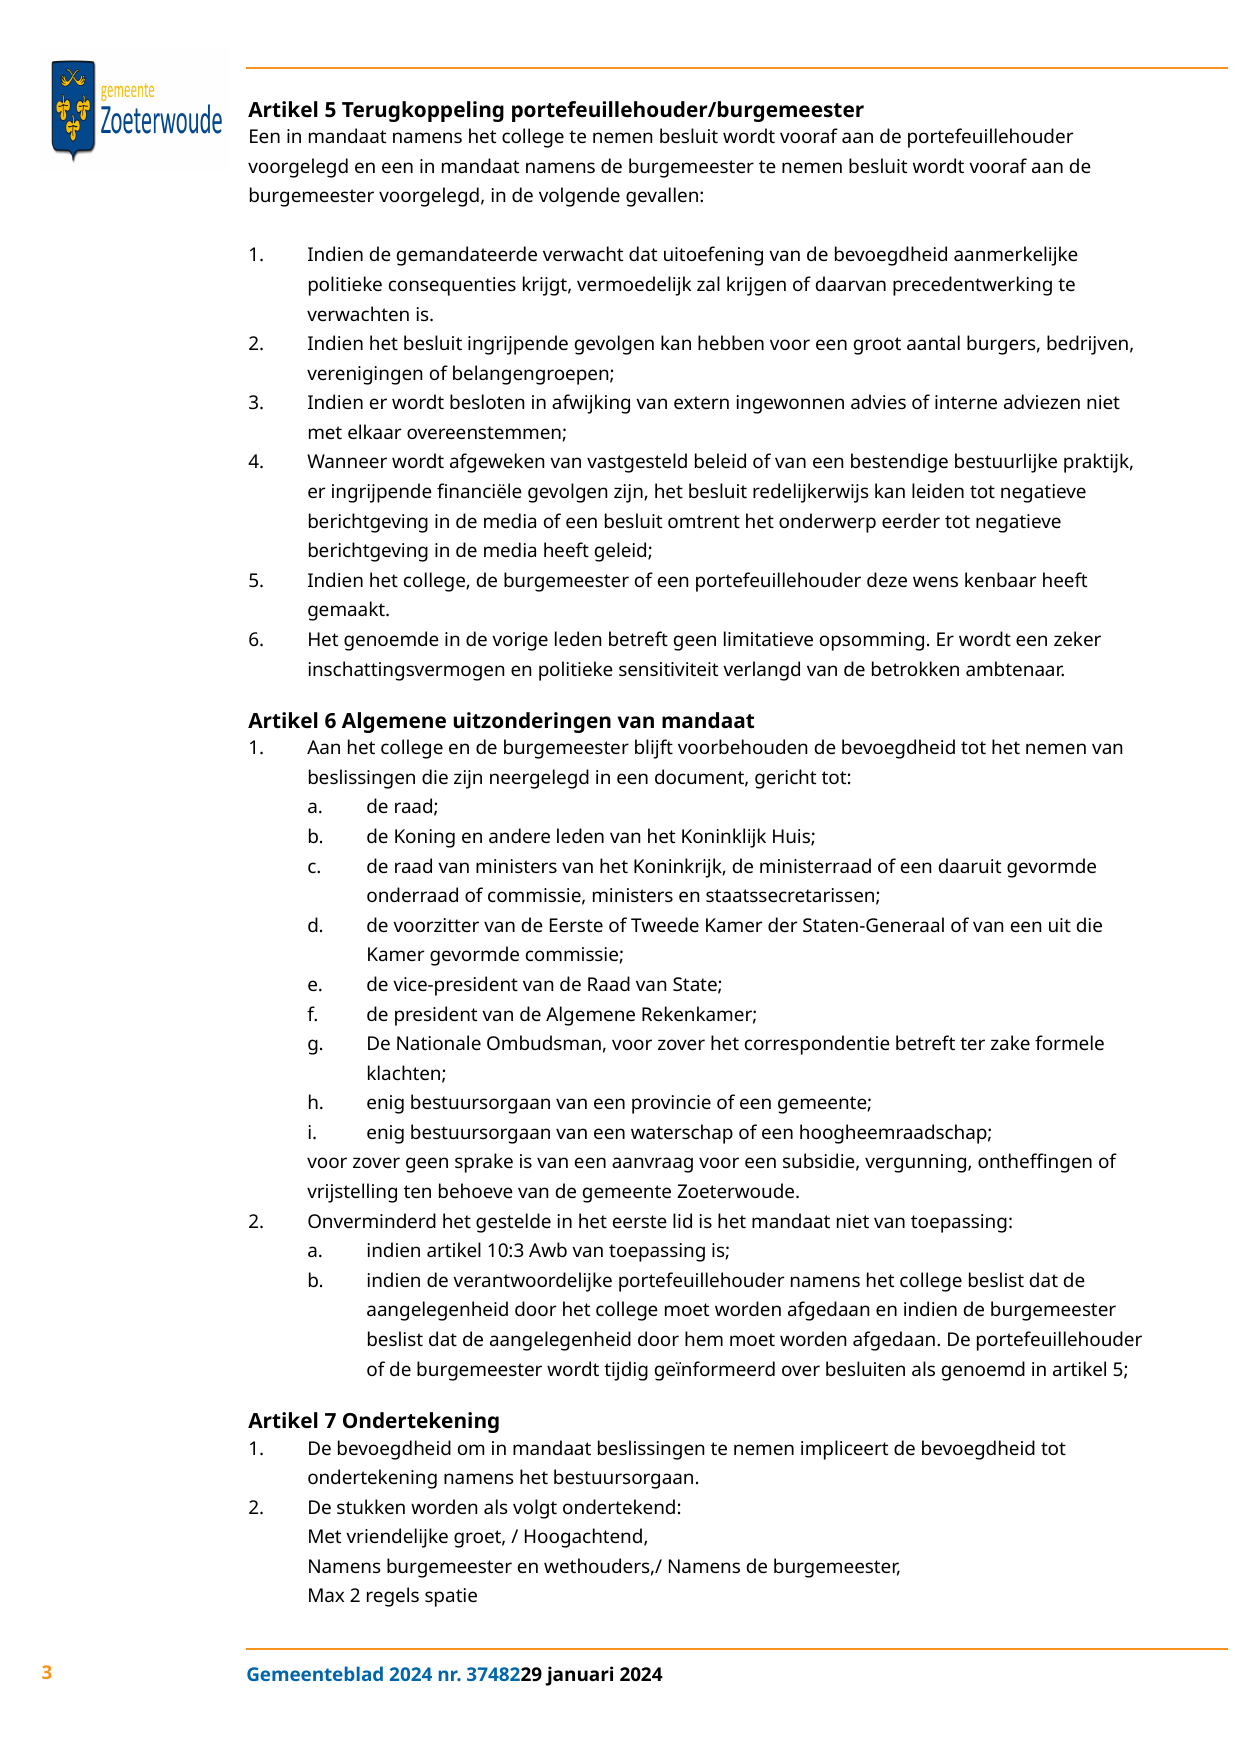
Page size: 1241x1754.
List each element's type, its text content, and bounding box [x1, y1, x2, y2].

list de president van de Algemene Rekenkamer; [307, 1001, 1152, 1027]
list de Koning en andere leden van het Koninklijk Huis; [307, 823, 1152, 849]
list de raad; [307, 794, 1152, 819]
list Wanneer wordt afgeweken van vastgesteld beleid of van een bestendige bestuurlijke praktijk, er ingrijpende financiële gevolgen zijn, het besluit redelijkerwijs kan leiden tot negatieve berichtgeving in de media of een besluit omtrent het onderwerp eerder tot negatieve berichtgeving in de media heeft geleid; [248, 449, 1152, 563]
text Artikel 5 Terugkoppeling portefeuillehouder/burgemeester [248, 95, 1152, 123]
list De stukken worden als volgt ondertekend: [248, 1494, 1152, 1519]
picture [41, 47, 231, 172]
list Het genoemde in de vorige leden betreft geen limitatieve opsomming. Er wordt een zeker inschattingsvermogen en politieke sensitiviteit verlangd van de betrokken ambtenaar. [248, 626, 1152, 681]
list de raad van ministers van het Koninkrijk, de ministerraad of een daaruit gevormde onderraad of commissie, ministers en staatssecretarissen; [307, 853, 1152, 908]
list Namens burgemeester en wethouders,/ Namens de burgemeester, [248, 1553, 1152, 1579]
text Een in mandaat namens het college te nemen besluit wordt vooraf aan de portefeuillehouder voorgelegd en een in mandaat namens de burgemeester te nemen besluit wordt vooraf aan de burgemeester voorgelegd, in de volgende gevallen: [248, 123, 1152, 208]
list Indien er wordt besloten in afwijking van extern ingewonnen advies of interne adviezen niet met elkaar overeenstemmen; [248, 389, 1152, 445]
list enig bestuursorgaan van een provincie of een gemeente; [307, 1089, 1152, 1115]
list Indien de gemandateerde verwacht dat uitoefening van de bevoegdheid aanmerkelijke politieke consequenties krijgt, vermoedelijk zal krijgen of daarvan precedentwerking te verwachten is. [248, 242, 1152, 326]
text Artikel 6 Algemene uitzonderingen van mandaat [248, 706, 1152, 734]
list de vice-president van de Raad van State; [307, 971, 1152, 997]
list indien artikel 10:3 Awb van toepassing is; [307, 1237, 1152, 1263]
list Onverminderd het gestelde in het eerste lid is het mandaat niet van toepassing: [248, 1208, 1152, 1234]
list Indien het besluit ingrijpende gevolgen kan hebben voor een groot aantal burgers, bedrijven, verenigingen of belangengroepen; [248, 330, 1152, 386]
list voor zover geen sprake is van een aanvraag voor een subsidie, vergunning, ontheffingen of vrijstelling ten behoeve van de gemeente Zoeterwoude. [248, 1149, 1152, 1204]
list Met vriendelijke groet, / Hoogachtend, [248, 1523, 1152, 1549]
list Max 2 regels spatie [248, 1583, 1152, 1608]
list indien de verantwoordelijke portefeuillehouder namens het college beslist dat de aangelegenheid door het college moet worden afgedaan en indien de burgemeester beslist dat de aangelegenheid door hem moet worden afgedaan. De portefeuillehouder of de burgemeester wordt tijdig geïnformeerd over besluiten als genoemd in artikel 5; [307, 1267, 1152, 1382]
list de voorzitter van de Eerste of Tweede Kamer der Staten-Generaal of van een uit die Kamer gevormde commissie; [307, 912, 1152, 967]
text Artikel 7 Ondertekening [248, 1406, 1152, 1435]
list Indien het college, de burgemeester of een portefeuillehouder deze wens kenbaar heeft gemaakt. [248, 567, 1152, 622]
list enig bestuursorgaan van een waterschap of een hoogheemraadschap; [307, 1119, 1152, 1145]
list Aan het college en de burgemeester blijft voorbehouden de bevoegdheid tot het nemen van beslissingen die zijn neergelegd in een document, gericht tot: [248, 734, 1152, 790]
list De bevoegdheid om in mandaat beslissingen te nemen impliceert de bevoegdheid tot ondertekening namens het bestuursorgaan. [248, 1435, 1152, 1490]
list De Nationale Ombudsman, voor zover het correspondentie betreft ter zake formele klachten; [307, 1030, 1152, 1086]
